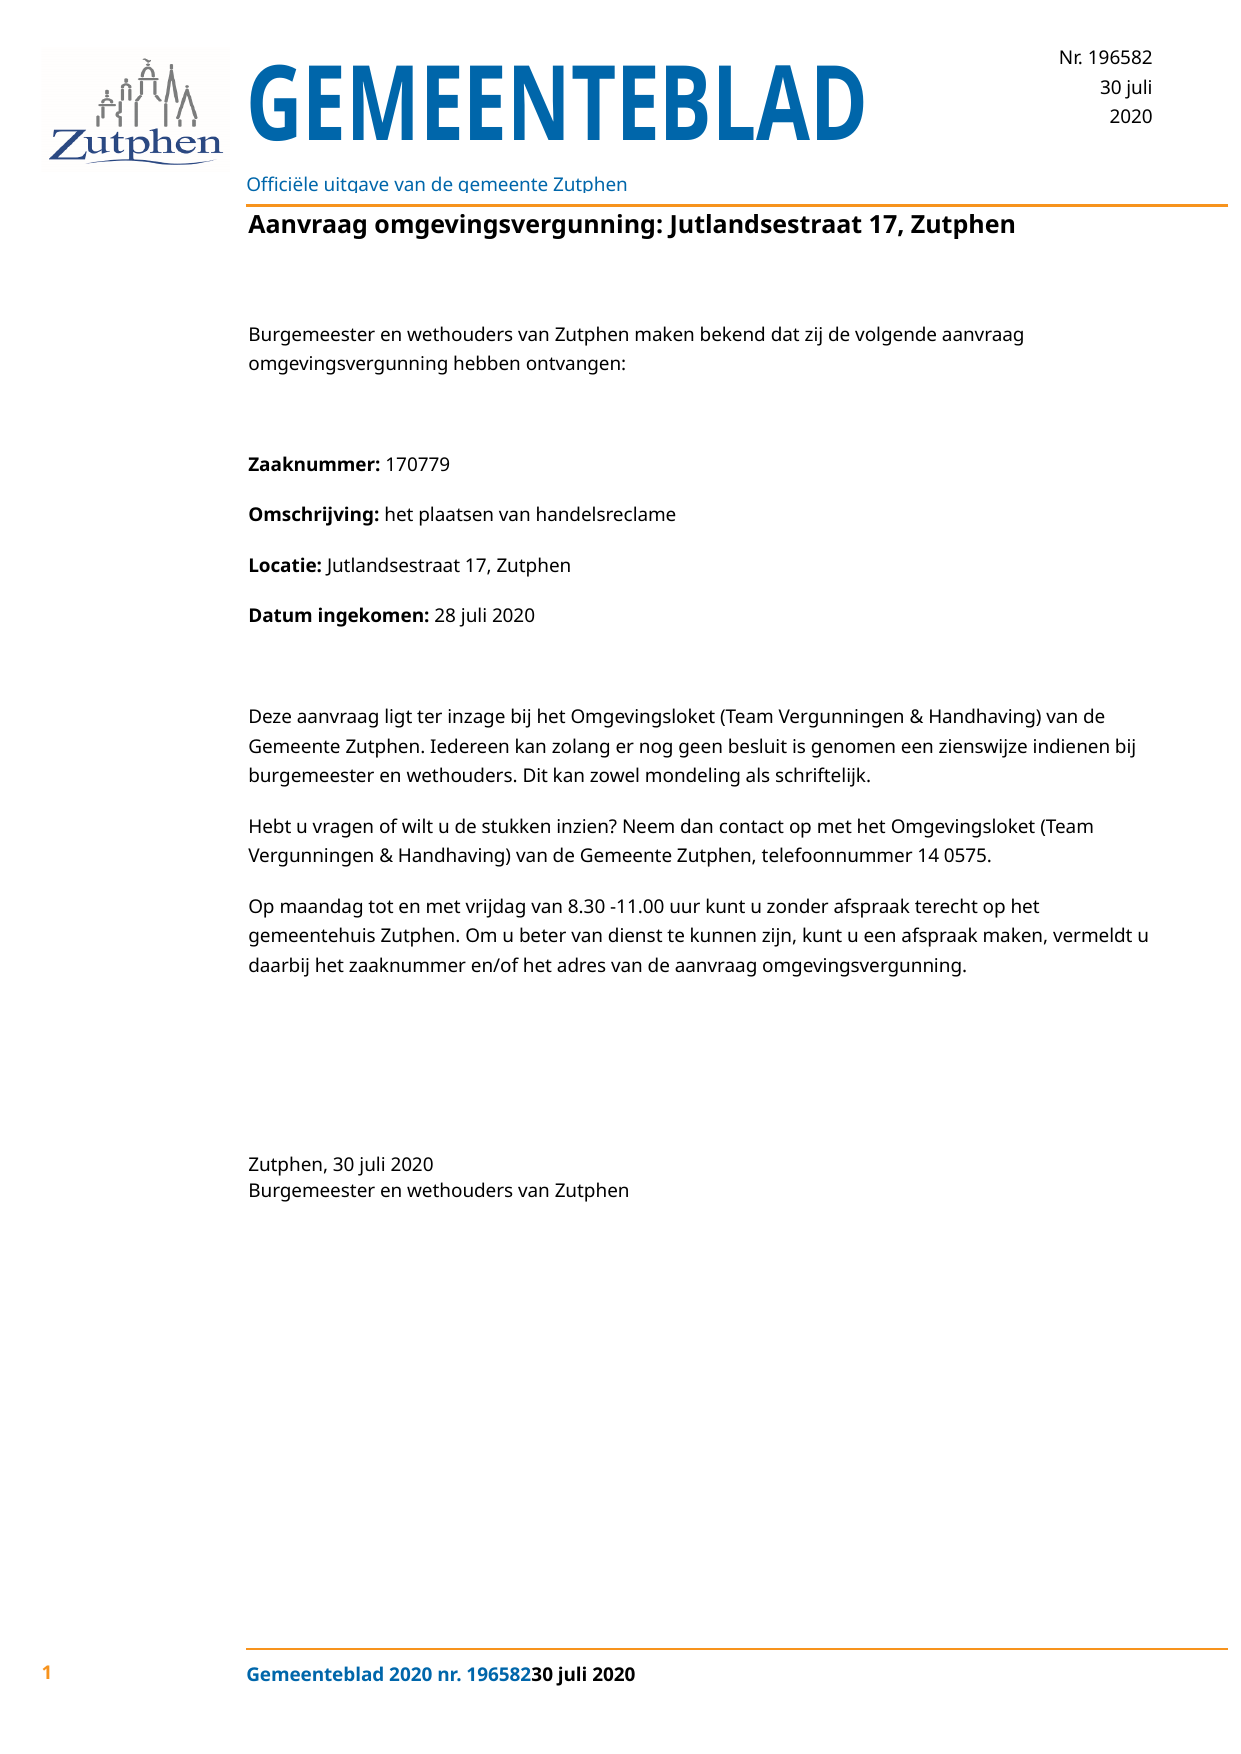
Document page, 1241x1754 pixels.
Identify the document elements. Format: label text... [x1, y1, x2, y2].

text Deze aanvraag ligt ter inzage bij het Omgevingsloket (Team Vergunningen & Handhaving) van de Gemeente Zutphen. Iedereen kan zolang er nog geen besluit is genomen een zienswijze indienen bij burgemeester en wethouders. Dit kan zowel mondeling als schriftelijk. [248, 703, 1152, 788]
text Burgemeester en wethouders van Zutphen [248, 1177, 1152, 1202]
text Zaaknummer: 170779 [248, 451, 1152, 477]
text Zutphen, 30 juli 2020 [248, 1151, 1152, 1177]
text Aanvraag omgevingsvergunning: Jutlandsestraat 17, Zutphen [248, 207, 1152, 241]
text Datum ingekomen: 28 juli 2020 [248, 602, 1152, 628]
text Omschrijving: het plaatsen van handelsreclame [248, 502, 1152, 527]
picture [41, 47, 231, 172]
text Op maandag tot en met vrijdag van 8.30 -11.00 uur kunt u zonder afspraak terecht op het gemeentehuis Zutphen. Om u beter van dienst te kunnen zijn, kunt u een afspraak maken, vermeldt u daarbij het zaaknummer en/of het adres van de aanvraag omgevingsvergunning. [248, 893, 1152, 978]
text Burgemeester en wethouders van Zutphen maken bekend dat zij de volgende aanvraag omgevingsvergunning hebben ontvangen: [248, 321, 1152, 376]
text Locatie: Jutlandsestraat 17, Zutphen [248, 552, 1152, 578]
text Hebt u vragen of wilt u de stukken inzien? Neem dan contact op met het Omgevingsloket (Team Vergunningen & Handhaving) van de Gemeente Zutphen, telefoonnummer 14 0575. [248, 813, 1152, 868]
